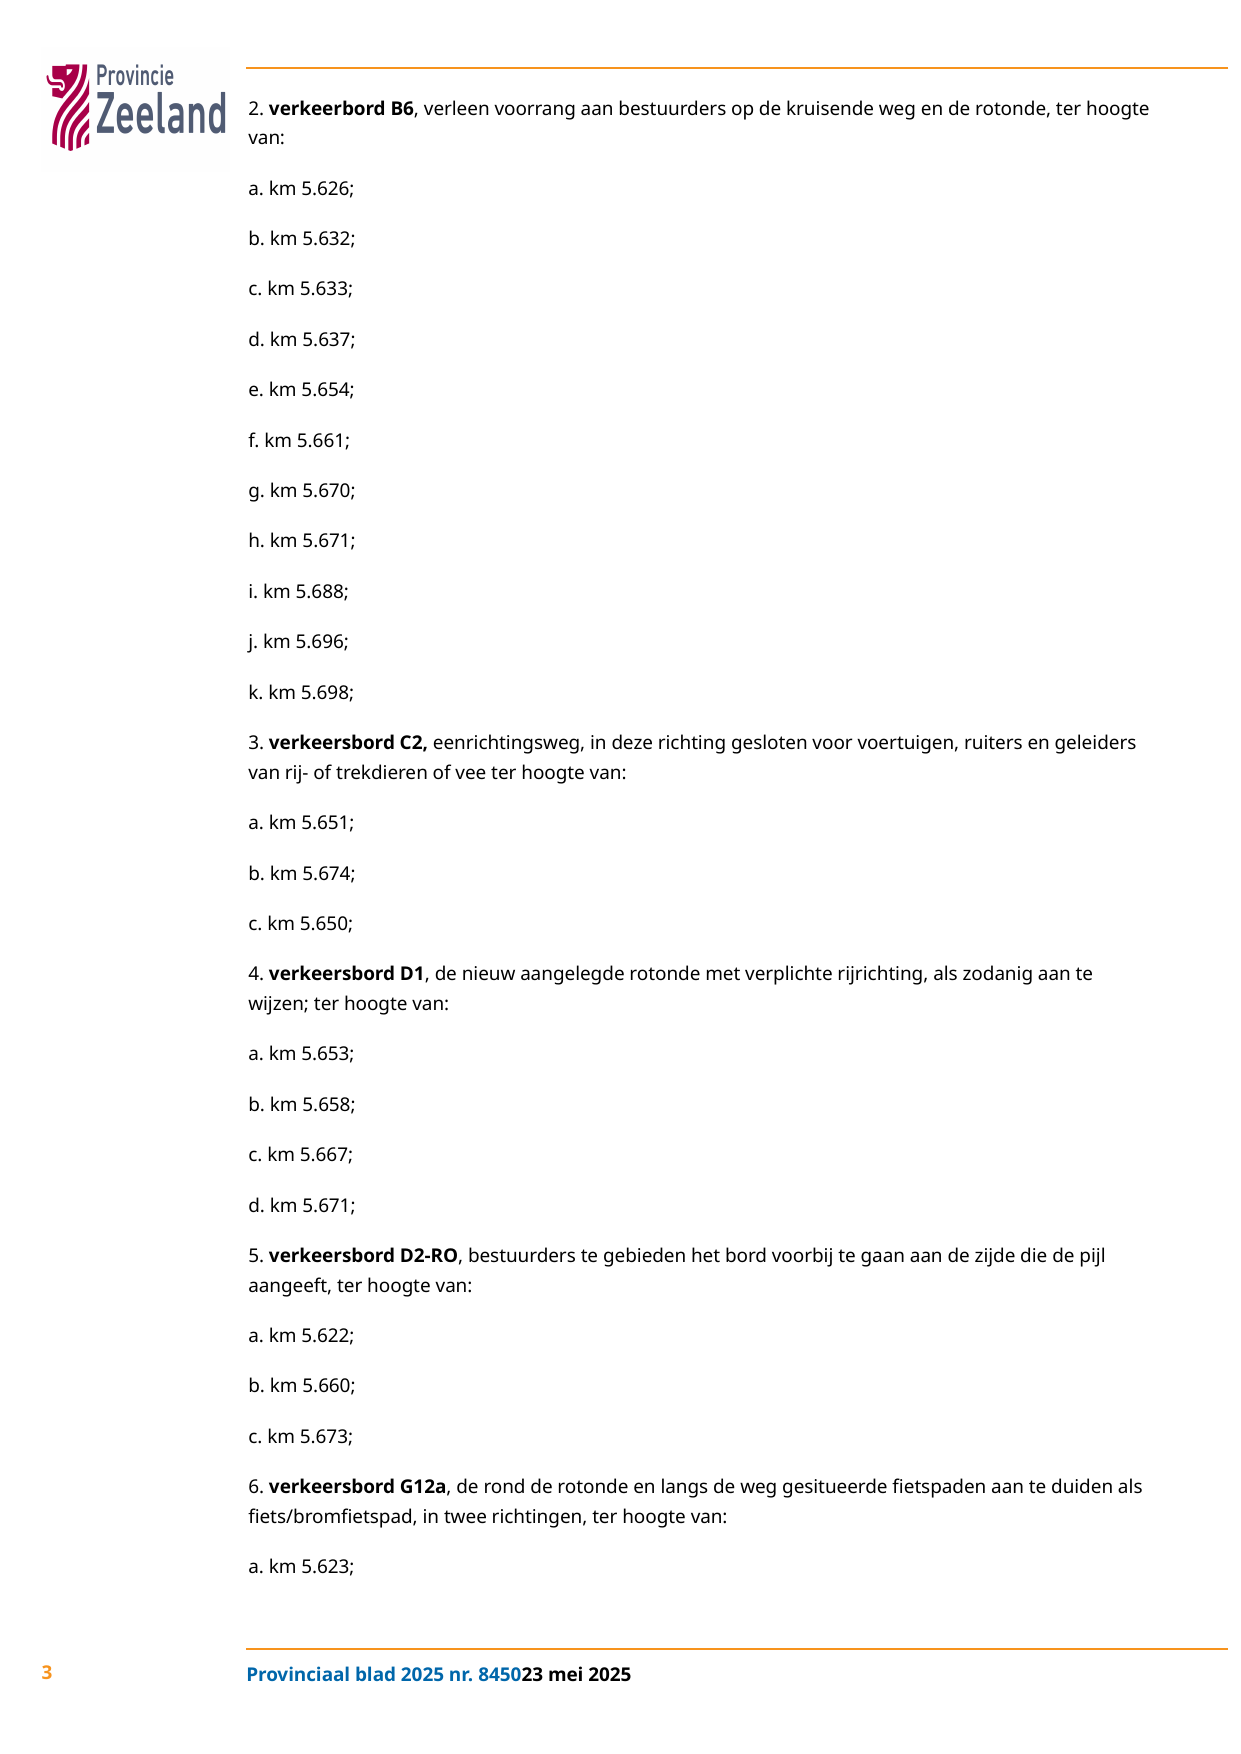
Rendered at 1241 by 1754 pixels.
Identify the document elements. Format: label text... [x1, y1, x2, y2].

text c. km 5.633; [248, 276, 1152, 301]
text a. km 5.626; [248, 175, 1152, 201]
text b. km 5.660; [248, 1373, 1152, 1398]
text i. km 5.688; [248, 578, 1152, 604]
text 2. verkeerbord B6, verleen voorrang aan bestuurders op de kruisende weg en de rotonde, ter hoogte van: [248, 95, 1152, 150]
text d. km 5.637; [248, 326, 1152, 352]
text k. km 5.698; [248, 679, 1152, 705]
text j. km 5.696; [248, 628, 1152, 654]
text e. km 5.654; [248, 376, 1152, 402]
text 5. verkeersbord D2-RO, bestuurders te gebieden het bord voorbij te gaan aan de zijde die de pijl aangeeft, ter hoogte van: [248, 1242, 1152, 1298]
text 6. verkeersbord G12a, de rond de rotonde en langs de weg gesitueerde fietspaden aan te duiden als fiets/bromfietspad, in twee richtingen, ter hoogte van: [248, 1473, 1152, 1529]
text 4. verkeersbord D1, de nieuw aangelegde rotonde met verplichte rijrichting, als zodanig aan te wijzen; ter hoogte van: [248, 961, 1152, 1016]
text a. km 5.622; [248, 1322, 1152, 1348]
text f. km 5.661; [248, 427, 1152, 453]
text b. km 5.658; [248, 1091, 1152, 1117]
picture [41, 47, 231, 172]
text a. km 5.653; [248, 1041, 1152, 1066]
text b. km 5.632; [248, 225, 1152, 251]
text g. km 5.670; [248, 477, 1152, 503]
text 3. verkeersbord C2, eenrichtingsweg, in deze richting gesloten voor voertuigen, ruiters en geleiders van rij- of trekdieren of vee ter hoogte van: [248, 729, 1152, 785]
text c. km 5.673; [248, 1423, 1152, 1449]
text a. km 5.651; [248, 809, 1152, 835]
text d. km 5.671; [248, 1192, 1152, 1218]
text c. km 5.667; [248, 1141, 1152, 1167]
text a. km 5.623; [248, 1553, 1152, 1579]
text c. km 5.650; [248, 910, 1152, 936]
text h. km 5.671; [248, 528, 1152, 553]
text b. km 5.674; [248, 860, 1152, 886]
